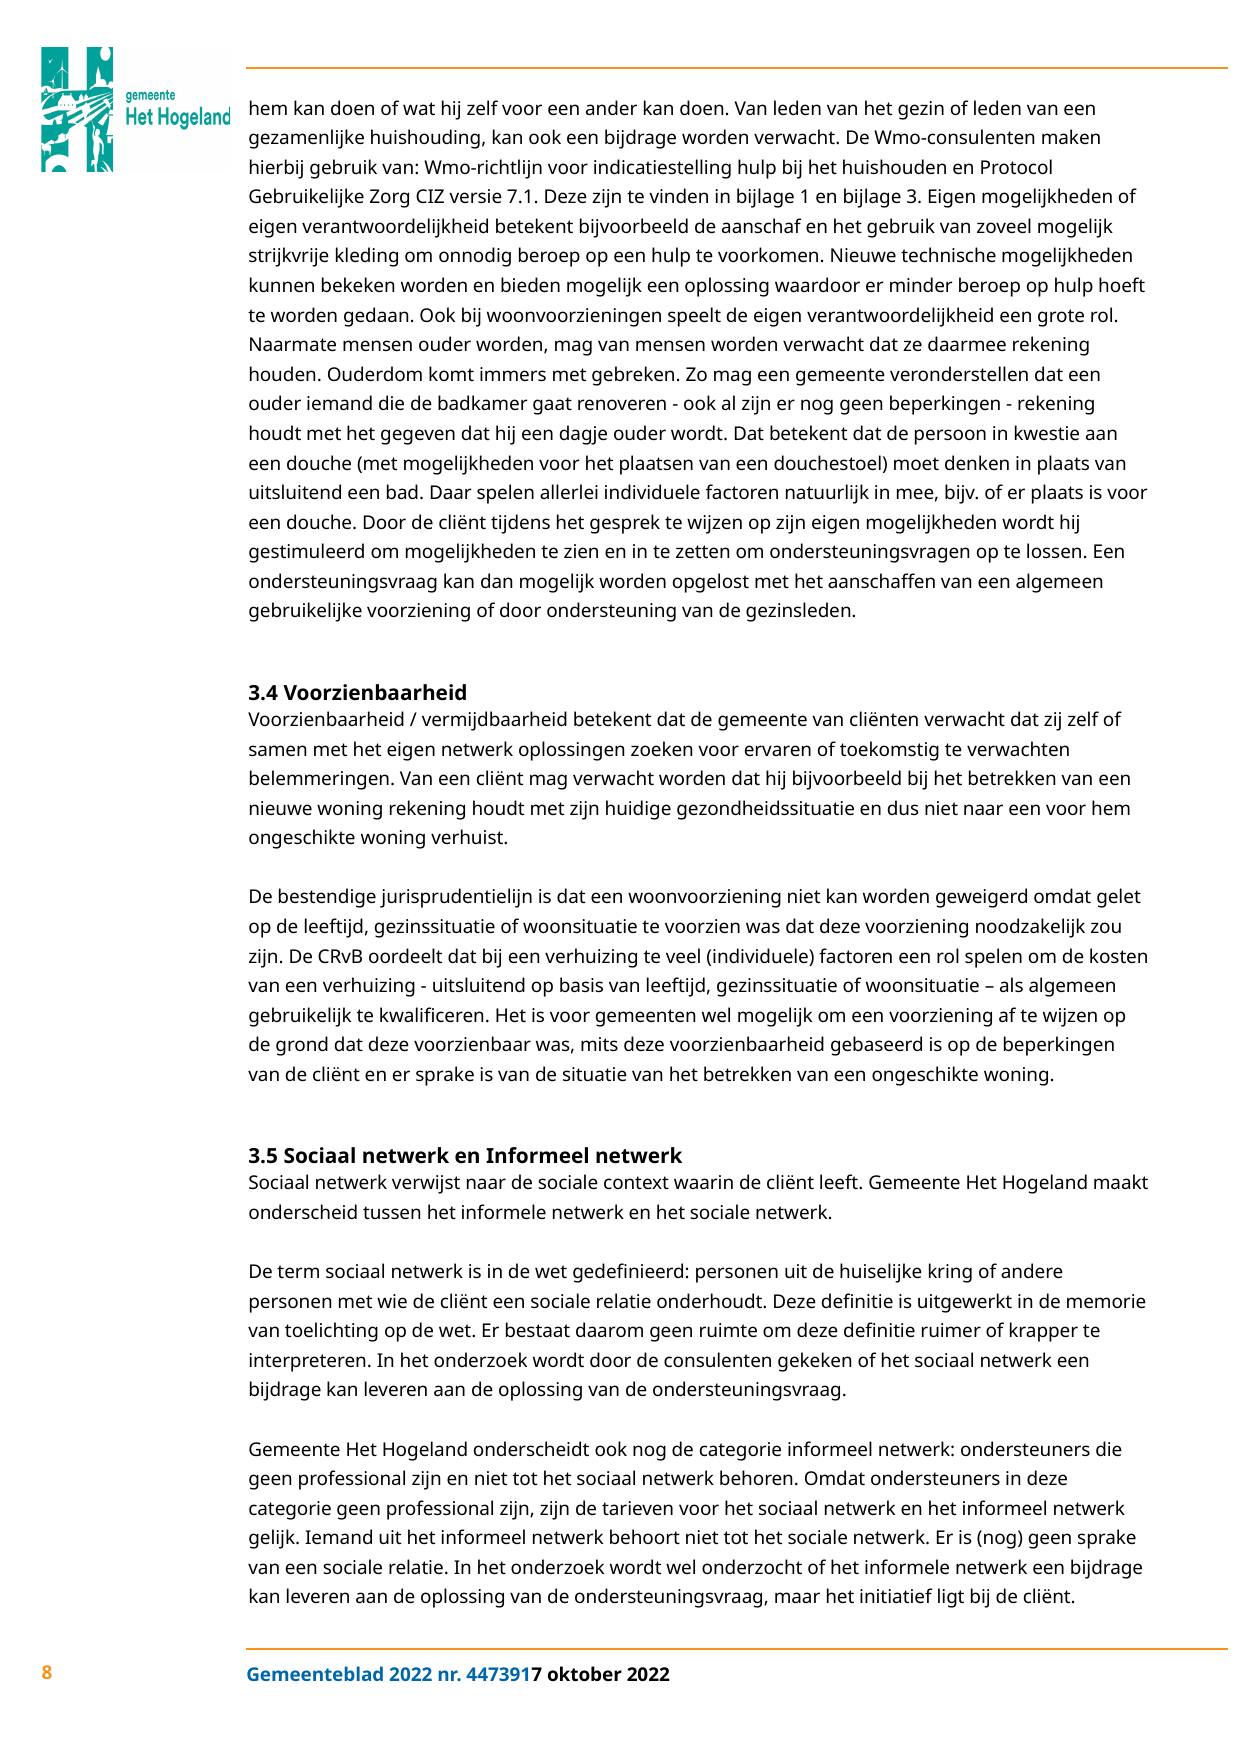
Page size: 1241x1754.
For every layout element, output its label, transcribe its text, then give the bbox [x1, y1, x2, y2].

text Voorzienbaarheid / vermijdbaarheid betekent dat de gemeente van cliënten verwacht dat zij zelf of samen met het eigen netwerk oplossingen zoeken voor ervaren of toekomstig te verwachten belemmeringen. Van een cliënt mag verwacht worden dat hij bijvoorbeeld bij het betrekken van een nieuwe woning rekening houdt met zijn huidige gezondheidssituatie en dus niet naar een voor hem ongeschikte woning verhuist. [248, 706, 1152, 850]
text Gemeente Het Hogeland onderscheidt ook nog de categorie informeel netwerk: ondersteuners die geen professional zijn en niet tot het sociaal netwerk behoren. Omdat ondersteuners in deze categorie geen professional zijn, zijn de tarieven voor het sociaal netwerk en het informeel netwerk gelijk. Iemand uit het informeel netwerk behoort niet tot het sociale netwerk. Er is (nog) geen sprake van een sociale relatie. In het onderzoek wordt wel onderzocht of het informele netwerk een bijdrage kan leveren aan de oplossing van de ondersteuningsvraag, maar het initiatief ligt bij de cliënt. [248, 1436, 1152, 1609]
text hem kan doen of wat hij zelf voor een ander kan doen. Van leden van het gezin of leden van een gezamenlijke huishouding, kan ook een bijdrage worden verwacht. De Wmo-consulenten maken hierbij gebruik van: Wmo-richtlijn voor indicatiestelling hulp bij het huishouden en Protocol Gebruikelijke Zorg CIZ versie 7.1. Deze zijn te vinden in bijlage 1 en bijlage 3. Eigen mogelijkheden of eigen verantwoordelijkheid betekent bijvoorbeeld de aanschaf en het gebruik van zoveel mogelijk strijkvrije kleding om onnodig beroep op een hulp te voorkomen. Nieuwe technische mogelijkheden kunnen bekeken worden en bieden mogelijk een oplossing waardoor er minder beroep op hulp hoeft te worden gedaan. Ook bij woonvoorzieningen speelt de eigen verantwoordelijkheid een grote rol. Naarmate mensen ouder worden, mag van mensen worden verwacht dat ze daarmee rekening houden. Ouderdom komt immers met gebreken. Zo mag een gemeente veronderstellen dat een ouder iemand die de badkamer gaat renoveren - ook al zijn er nog geen beperkingen - rekening houdt met het gegeven dat hij een dagje ouder wordt. Dat betekent dat de persoon in kwestie aan een douche (met mogelijkheden voor het plaatsen van een douchestoel) moet denken in plaats van uitsluitend een bad. Daar spelen allerlei individuele factoren natuurlijk in mee, bijv. of er plaats is voor een douche. Door de cliënt tijdens het gesprek te wijzen op zijn eigen mogelijkheden wordt hij gestimuleerd om mogelijkheden te zien en in te zetten om ondersteuningsvragen op te lossen. Een ondersteuningsvraag kan dan mogelijk worden opgelost met het aanschaffen van een algemeen gebruikelijke voorziening of door ondersteuning van de gezinsleden. [248, 95, 1152, 623]
text 3.4 Voorzienbaarheid [248, 678, 1152, 706]
text Sociaal netwerk verwijst naar de sociale context waarin de cliënt leeft. Gemeente Het Hogeland maakt onderscheid tussen het informele netwerk en het sociale netwerk. [248, 1169, 1152, 1225]
text De bestendige jurisprudentielijn is dat een woonvoorziening niet kan worden geweigerd omdat gelet op de leeftijd, gezinssituatie of woonsituatie te voorzien was dat deze voorziening noodzakelijk zou zijn. De CRvB oordeelt dat bij een verhuizing te veel (individuele) factoren een rol spelen om de kosten van een verhuizing - uitsluitend op basis van leeftijd, gezinssituatie of woonsituatie – als algemeen gebruikelijk te kwalificeren. Het is voor gemeenten wel mogelijk om een voorziening af te wijzen op de grond dat deze voorzienbaar was, mits deze voorzienbaarheid gebaseerd is op de beperkingen van de cliënt en er sprake is van de situatie van het betrekken van een ongeschikte woning. [248, 884, 1152, 1087]
picture [41, 47, 231, 172]
text 3.5 Sociaal netwerk en Informeel netwerk [248, 1141, 1152, 1169]
text De term sociaal netwerk is in de wet gedefinieerd: personen uit de huiselijke kring of andere personen met wie de cliënt een sociale relatie onderhoudt. Deze definitie is uitgewerkt in de memorie van toelichting op de wet. Er bestaat daarom geen ruimte om deze definitie ruimer of krapper te interpreteren. In het onderzoek wordt door de consulenten gekeken of het sociaal netwerk een bijdrage kan leveren aan de oplossing van de ondersteuningsvraag. [248, 1258, 1152, 1402]
